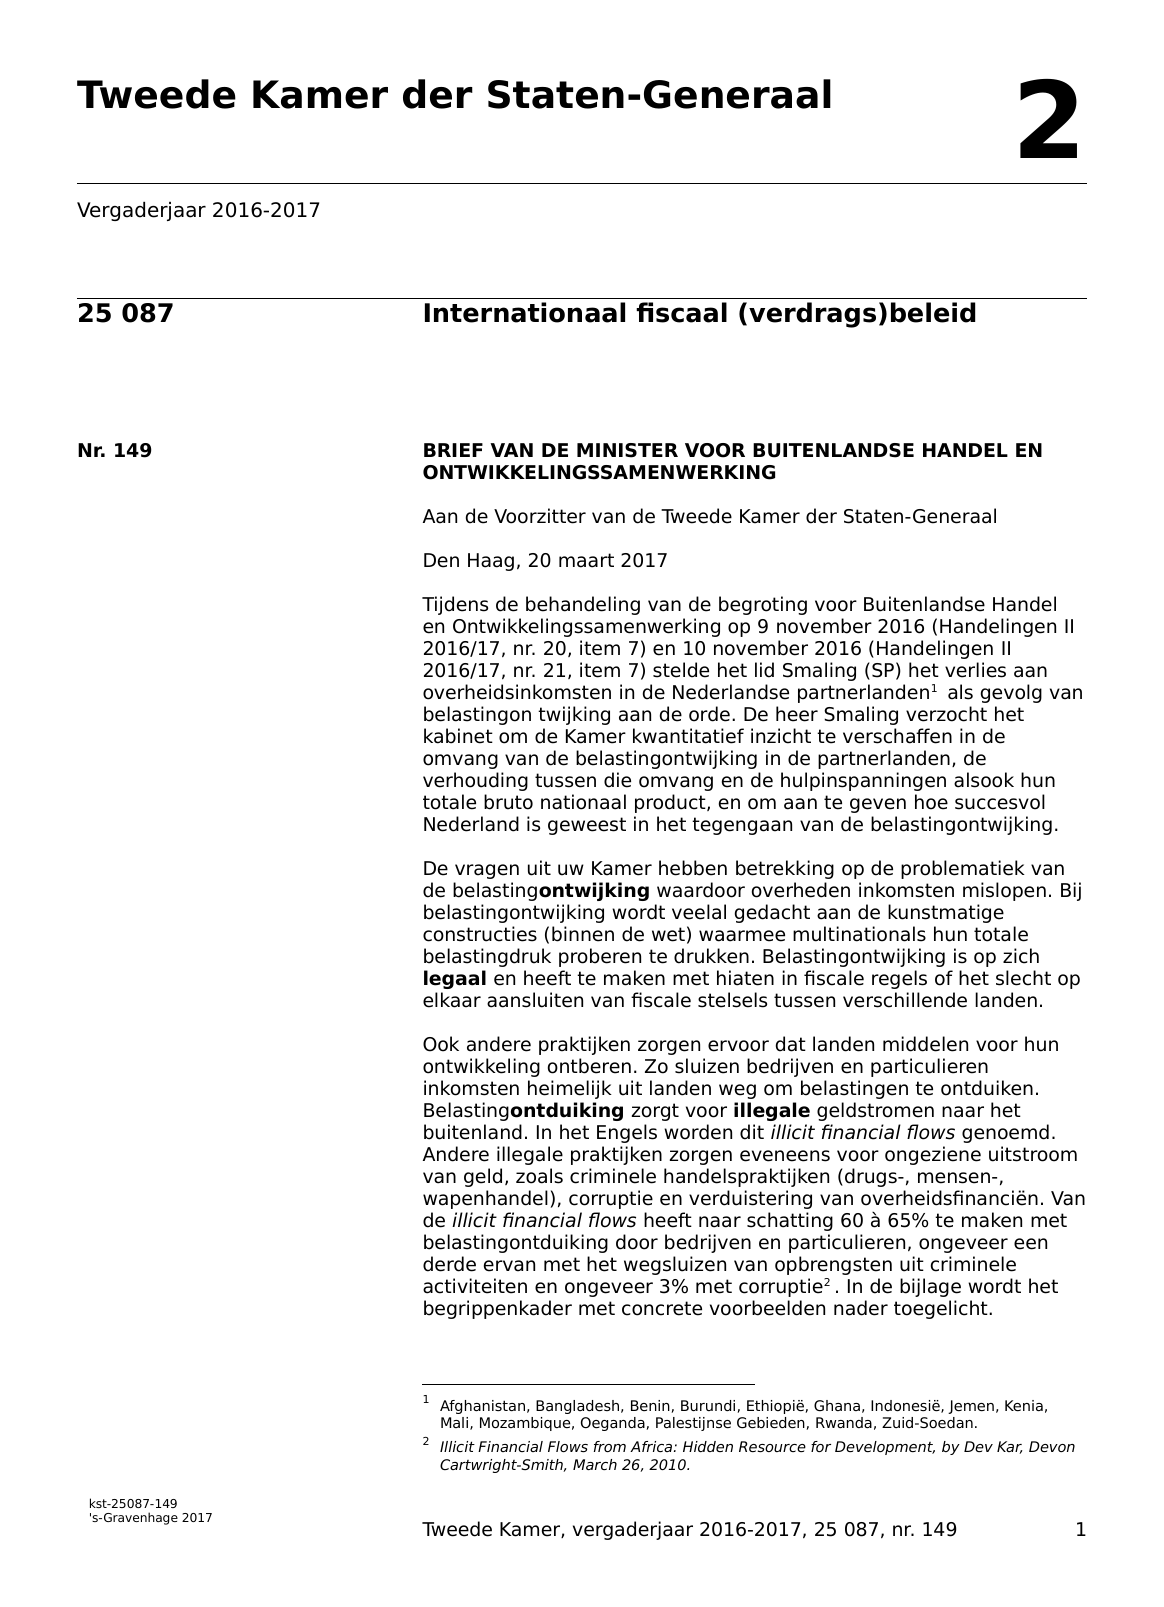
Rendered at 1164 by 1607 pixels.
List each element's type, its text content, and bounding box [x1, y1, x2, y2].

text kst-25087-149 [88, 1497, 323, 1511]
subtitle 25 087 Internationaal fiscaal (verdrags)beleid [77, 299, 1087, 329]
text Ook andere praktijken zorgen ervoor dat landen middelen voor hun ontwikkeling ontberen. Zo sluizen bedrijven en particulieren inkomsten heimelijk uit landen weg om belastingen te ontduiken. Belastingontduiking zorgt voor illegale geldstromen naar het buitenland. In het Engels worden dit illicit financial flows genoemd. Andere illegale praktijken zorgen eveneens voor ongeziene uitstroom van geld, zoals criminele handelspraktijken (drugs-, mensen-, wapenhandel), corruptie en verduistering van overheidsfinanciën. Van de illicit financial flows heeft naar schatting 60 à 65% te maken met belastingontduiking door bedrijven en particulieren, ongeveer een derde ervan met het wegsluizen van opbrengsten uit criminele activiteiten en ongeveer 3% met corruptie. In de bijlage wordt het begrippenkader met concrete voorbeelden nader toegelicht. [422, 1034, 1087, 1320]
subtitle Nr. 149 BRIEF VAN DE MINISTER VOOR BUITENLANDSE HANDEL EN ONTWIKKELINGSSAMENWERKING [77, 440, 1087, 484]
text Aan de Voorzitter van de Tweede Kamer der Staten-Generaal [422, 506, 1087, 528]
table_header Tweede Kamer der Staten-Generaal [77, 59, 886, 183]
table_header 2 [886, 59, 1087, 183]
text Illicit Financial Flows from Africa: Hidden Resource for Development, by Dev Kar, Devon Cartwright-Smith, March 26, 2010. [422, 1435, 1087, 1474]
text Den Haag, 20 maart 2017 [422, 550, 1087, 572]
text Afghanistan, Bangladesh, Benin, Burundi, Ethiopië, Ghana, Indonesië, Jemen, Kenia, Mali, Mozambique, Oeganda, Palestijnse Gebieden, Rwanda, Zuid-Soedan. [422, 1393, 1087, 1432]
table_cell Vergaderjaar 2016-2017 [77, 184, 1087, 298]
text 's-Gravenhage 2017 [88, 1511, 323, 1525]
text Tijdens de behandeling van de begroting voor Buitenlandse Handel en Ontwikkelingssamenwerking op 9 november 2016 (Handelingen II 2016/17, nr. 20, item 7) en 10 november 2016 (Handelingen II 2016/17, nr. 21, item 7) stelde het lid Smaling (SP) het verlies aan overheidsinkomsten in de Nederlandse partnerlanden als gevolg van belastingon twijking aan de orde. De heer Smaling verzocht het kabinet om de Kamer kwantitatief inzicht te verschaffen in de omvang van de belastingontwijking in de partnerlanden, de verhouding tussen die omvang en de hulpinspanningen alsook hun totale bruto nationaal product, en om aan te geven hoe succesvol Nederland is geweest in het tegengaan van de belastingontwijking. [422, 594, 1087, 836]
text De vragen uit uw Kamer hebben betrekking op de problematiek van de belastingontwijking waardoor overheden inkomsten mislopen. Bij belastingontwijking wordt veelal gedacht aan de kunstmatige constructies (binnen de wet) waarmee multinationals hun totale belastingdruk proberen te drukken. Belastingontwijking is op zich legaal en heeft te maken met hiaten in fiscale regels of het slecht op elkaar aansluiten van fiscale stelsels tussen verschillende landen. [422, 858, 1087, 1012]
